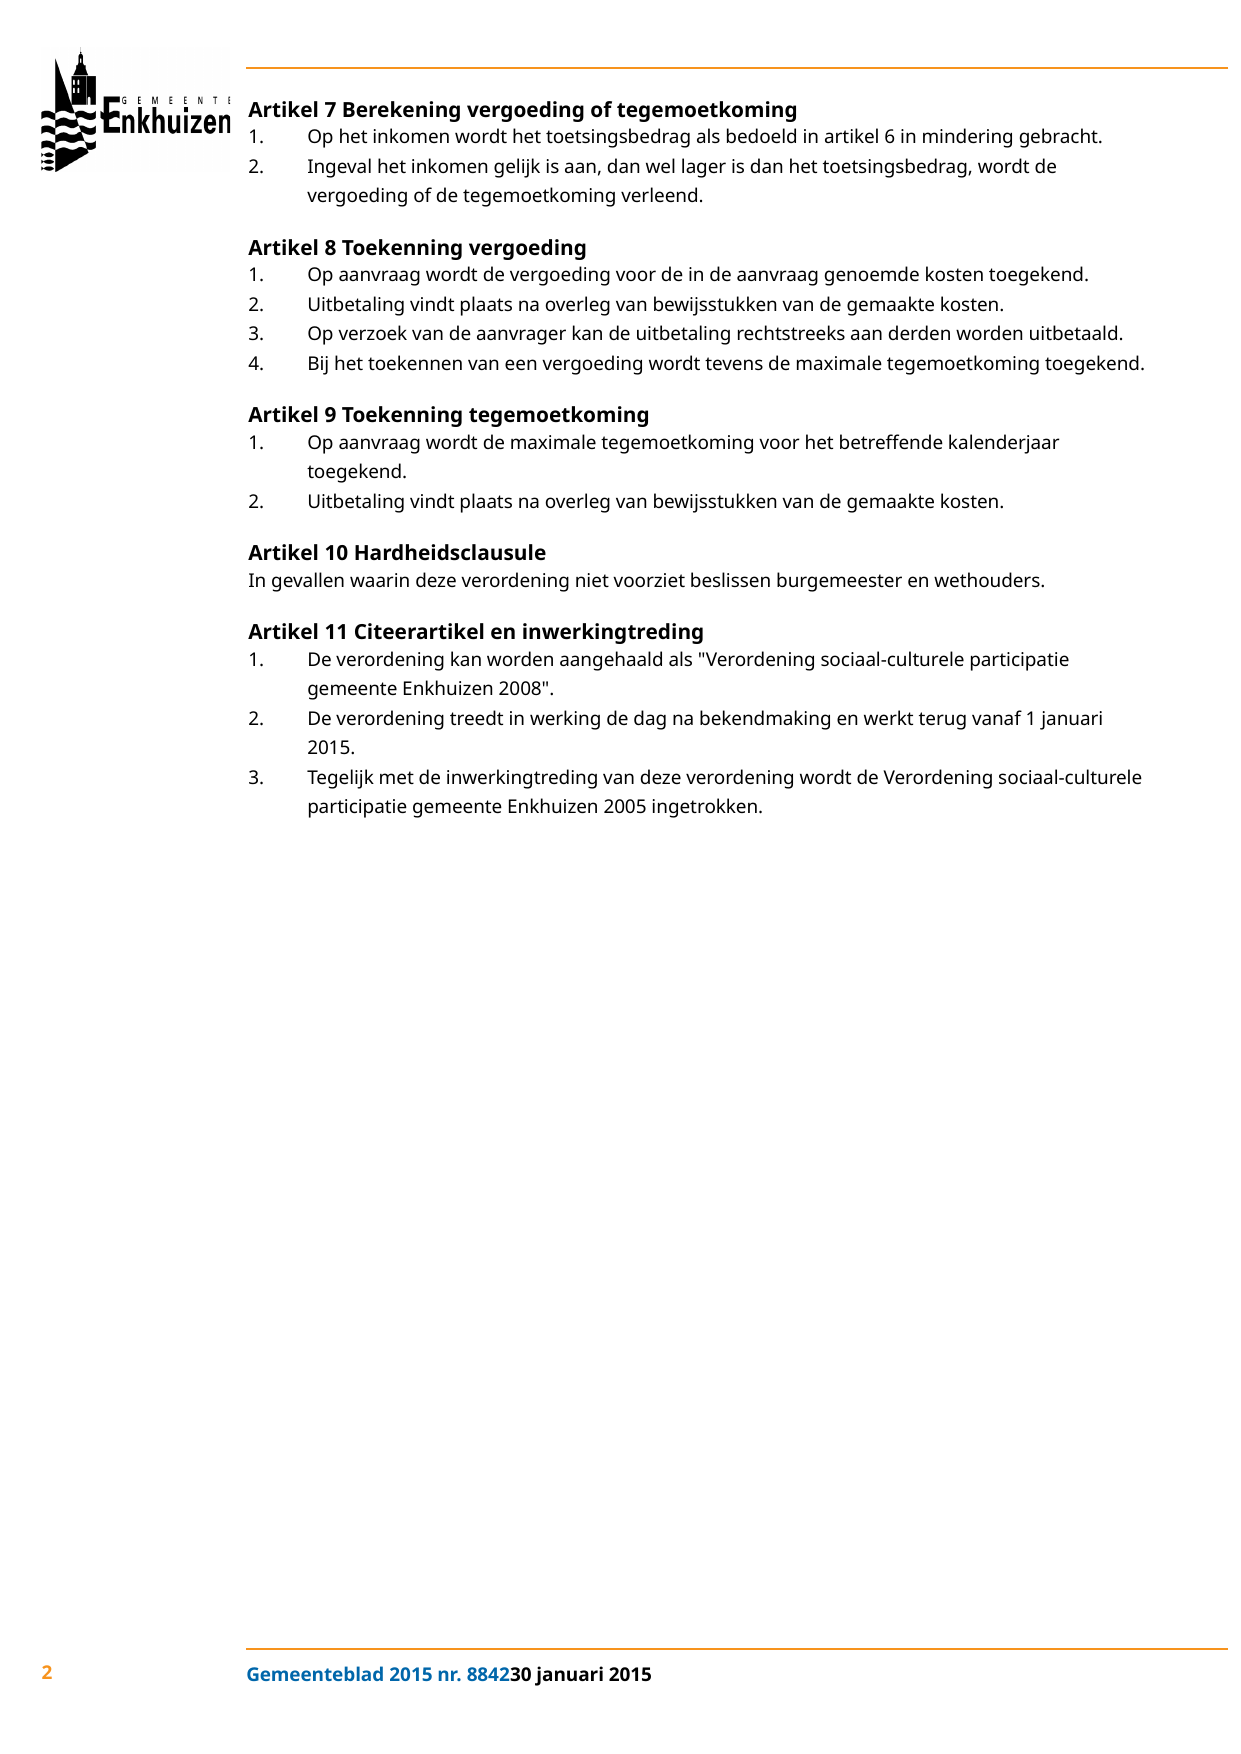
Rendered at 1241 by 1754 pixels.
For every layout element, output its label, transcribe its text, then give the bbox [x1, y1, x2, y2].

list Uitbetaling vindt plaats na overleg van bewijsstukken van de gemaakte kosten. [248, 291, 1152, 317]
text Artikel 7 Berekening vergoeding of tegemoetkoming [248, 95, 1152, 123]
text Artikel 10 Hardheidsclausule [248, 538, 1152, 567]
text Artikel 8 Toekenning vergoeding [248, 233, 1152, 261]
list Op verzoek van de aanvrager kan de uitbetaling rechtstreeks aan derden worden uitbetaald. [248, 320, 1152, 346]
list Op het inkomen wordt het toetsingsbedrag als bedoeld in artikel 6 in mindering gebracht. [248, 123, 1152, 149]
list Ingeval het inkomen gelijk is aan, dan wel lager is dan het toetsingsbedrag, wordt de vergoeding of de tegemoetkoming verleend. [248, 153, 1152, 208]
text Artikel 9 Toekenning tegemoetkoming [248, 400, 1152, 429]
text In gevallen waarin deze verordening niet voorziet beslissen burgemeester en wethouders. [248, 567, 1152, 593]
list Tegelijk met de inwerkingtreding van deze verordening wordt de Verordening sociaal-culturele participatie gemeente Enkhuizen 2005 ingetrokken. [248, 764, 1152, 819]
list Uitbetaling vindt plaats na overleg van bewijsstukken van de gemaakte kosten. [248, 488, 1152, 514]
picture [41, 47, 231, 172]
list De verordening kan worden aangehaald als "Verordening sociaal-culturele participatie gemeente Enkhuizen 2008". [248, 646, 1152, 701]
list Op aanvraag wordt de vergoeding voor de in de aanvraag genoemde kosten toegekend. [248, 261, 1152, 287]
list Op aanvraag wordt de maximale tegemoetkoming voor het betreffende kalenderjaar toegekend. [248, 429, 1152, 484]
list De verordening treedt in werking de dag na bekendmaking en werkt terug vanaf 1 januari 2015. [248, 705, 1152, 760]
list Bij het toekennen van een vergoeding wordt tevens de maximale tegemoetkoming toegekend. [248, 350, 1152, 376]
text Artikel 11 Citeerartikel en inwerkingtreding [248, 617, 1152, 646]
